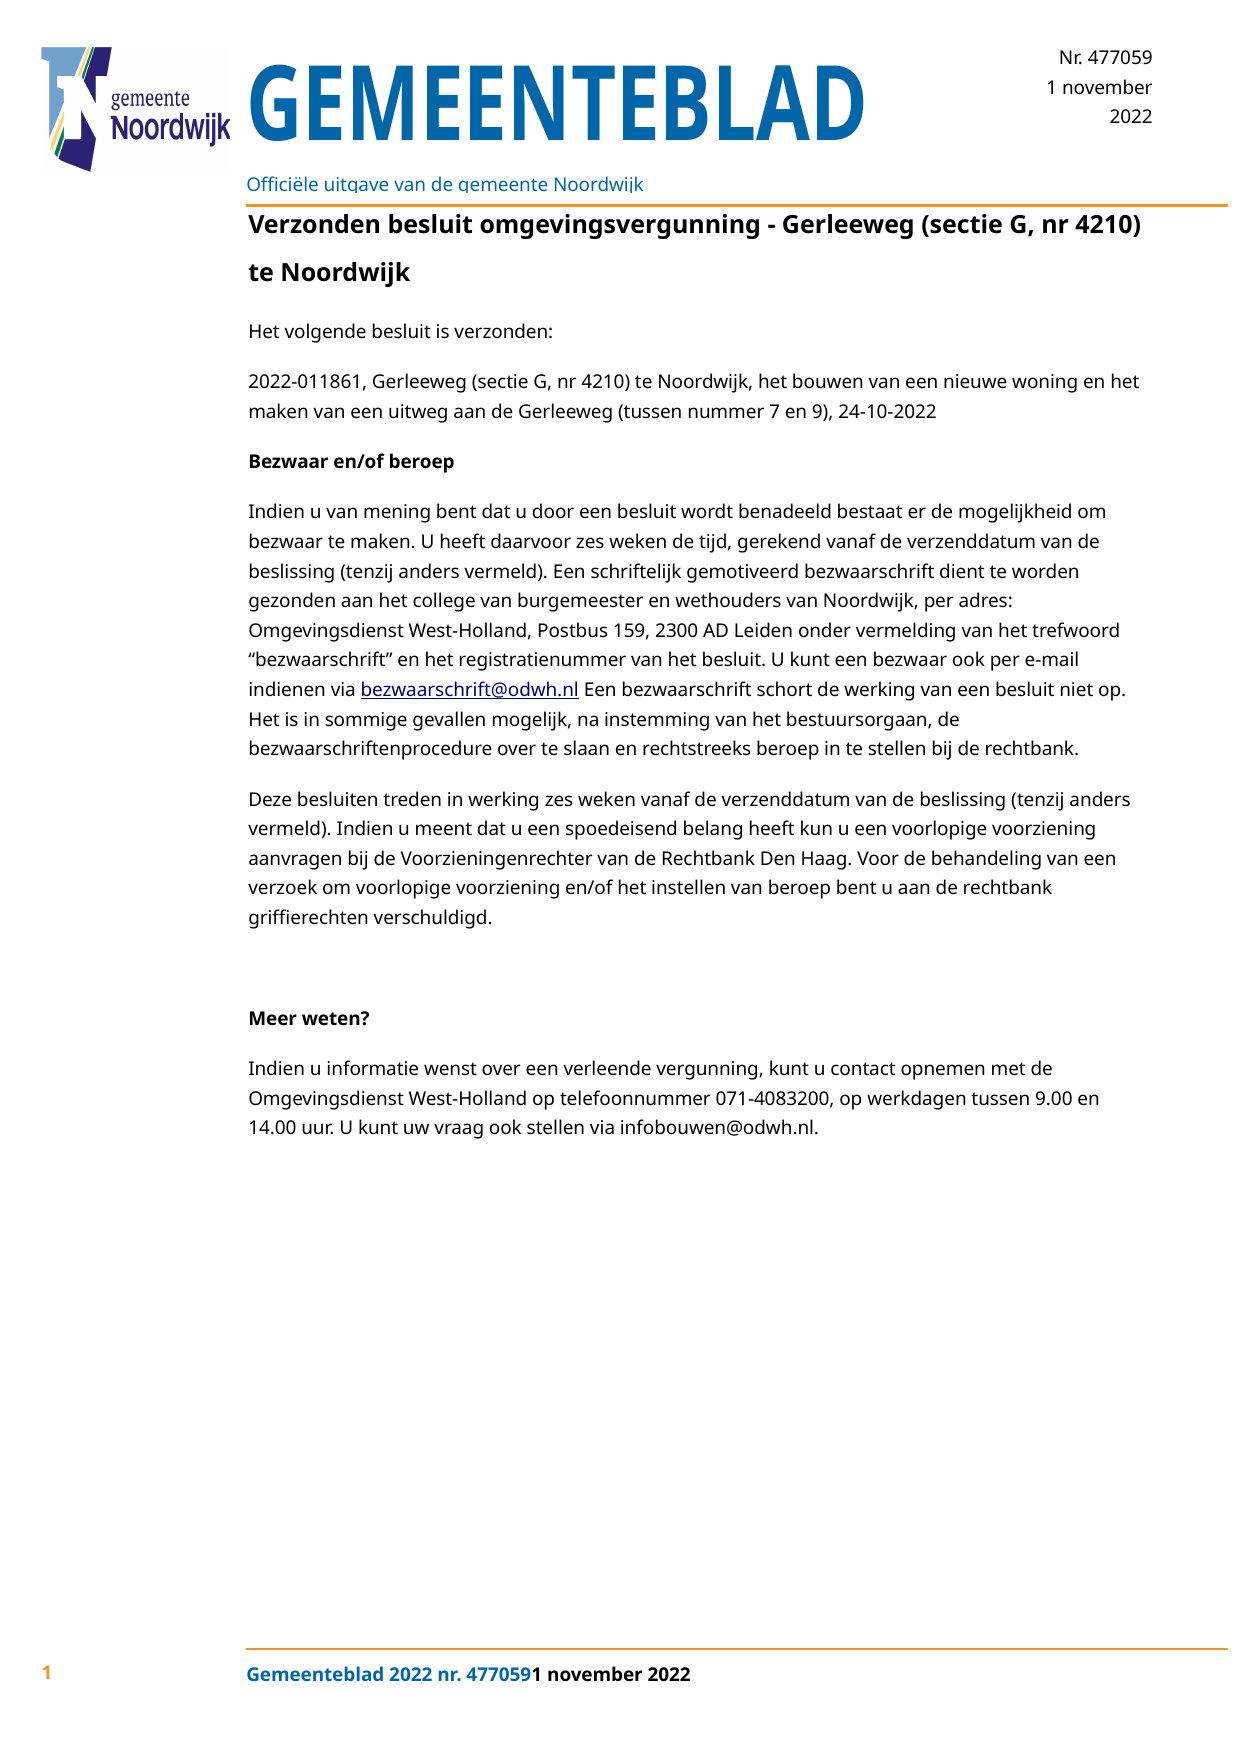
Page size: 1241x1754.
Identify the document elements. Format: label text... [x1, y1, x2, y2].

text Bezwaar en/of beroep [248, 448, 1152, 474]
text Verzonden besluit omgevingsvergunning - Gerleeweg (sectie G, nr 4210) te Noordwijk [248, 207, 1152, 288]
text Indien u informatie wenst over een verleende vergunning, kunt u contact opnemen met de Omgevingsdienst West-Holland op telefoonnummer 071-4083200, op werkdagen tussen 9.00 en 14.00 uur. U kunt uw vraag ook stellen via infobouwen@odwh.nl. [248, 1055, 1152, 1140]
text Deze besluiten treden in werking zes weken vanaf de verzenddatum van de beslissing (tenzij anders vermeld). Indien u meent dat u een spoedeisend belang heeft kun u een voorlopige voorziening aanvragen bij de Voorzieningenrechter van de Rechtbank Den Haag. Voor de behandeling van een verzoek om voorlopige voorziening en/of het instellen van beroep bent u aan de rechtbank griffierechten verschuldigd. [248, 786, 1152, 930]
picture [41, 47, 231, 172]
text 2022-011861, Gerleeweg (sectie G, nr 4210) te Noordwijk, het bouwen van een nieuwe woning en het maken van een uitweg aan de Gerleeweg (tussen nummer 7 en 9), 24-10-2022 [248, 368, 1152, 424]
text Het volgende besluit is verzonden: [248, 318, 1152, 344]
text Meer weten? [248, 1005, 1152, 1031]
text Indien u van mening bent dat u door een besluit wordt benadeeld bestaat er de mogelijkheid om bezwaar te maken. U heeft daarvoor zes weken de tijd, gerekend vanaf de verzenddatum van de beslissing (tenzij anders vermeld). Een schriftelijk gemotiveerd bezwaarschrift dient te worden gezonden aan het college van burgemeester en wethouders van Noordwijk, per adres: Omgevingsdienst West-Holland, Postbus 159, 2300 AD Leiden onder vermelding van het trefwoord “bezwaarschrift” en het registratienummer van het besluit. U kunt een bezwaar ook per e-mail indienen via bezwaarschrift@odwh.nl Een bezwaarschrift schort de werking van een besluit niet op. Het is in sommige gevallen mogelijk, na instemming van het bestuursorgaan, de bezwaarschriftenprocedure over te slaan en rechtstreeks beroep in te stellen bij de rechtbank. [248, 499, 1152, 761]
